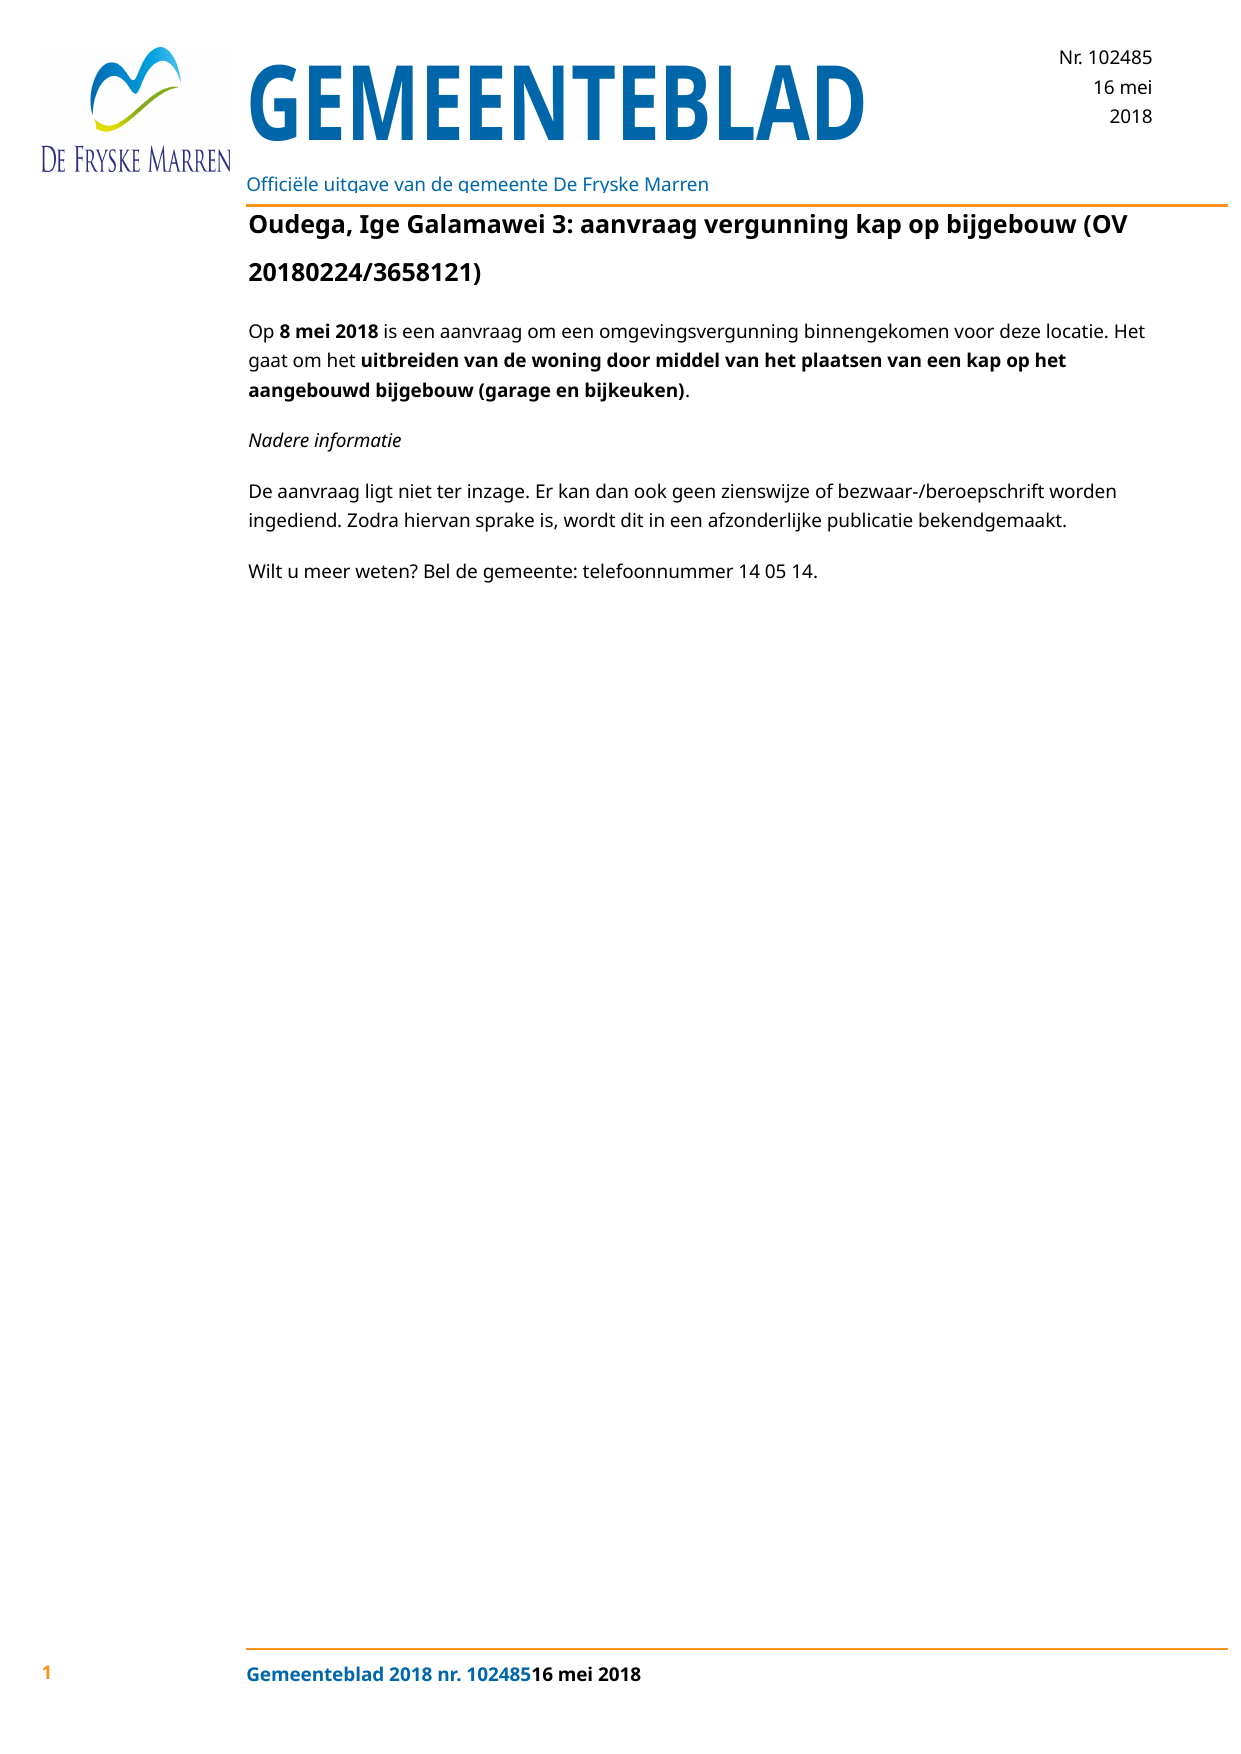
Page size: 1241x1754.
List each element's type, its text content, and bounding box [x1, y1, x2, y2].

text Nadere informatie [248, 427, 1152, 453]
text Op 8 mei 2018 is een aanvraag om een omgevingsvergunning binnengekomen voor deze locatie. Het gaat om het uitbreiden van de woning door middel van het plaatsen van een kap op het aangebouwd bijgebouw (garage en bijkeuken). [248, 318, 1152, 403]
picture [41, 47, 231, 172]
text Oudega, Ige Galamawei 3: aanvraag vergunning kap op bijgebouw (OV 20180224/3658121) [248, 207, 1152, 288]
text Wilt u meer weten? Bel de gemeente: telefoonnummer 14 05 14. [248, 558, 1152, 584]
text De aanvraag ligt niet ter inzage. Er kan dan ook geen zienswijze of bezwaar-/beroepschrift worden ingediend. Zodra hiervan sprake is, wordt dit in een afzonderlijke publicatie bekendgemaakt. [248, 478, 1152, 533]
